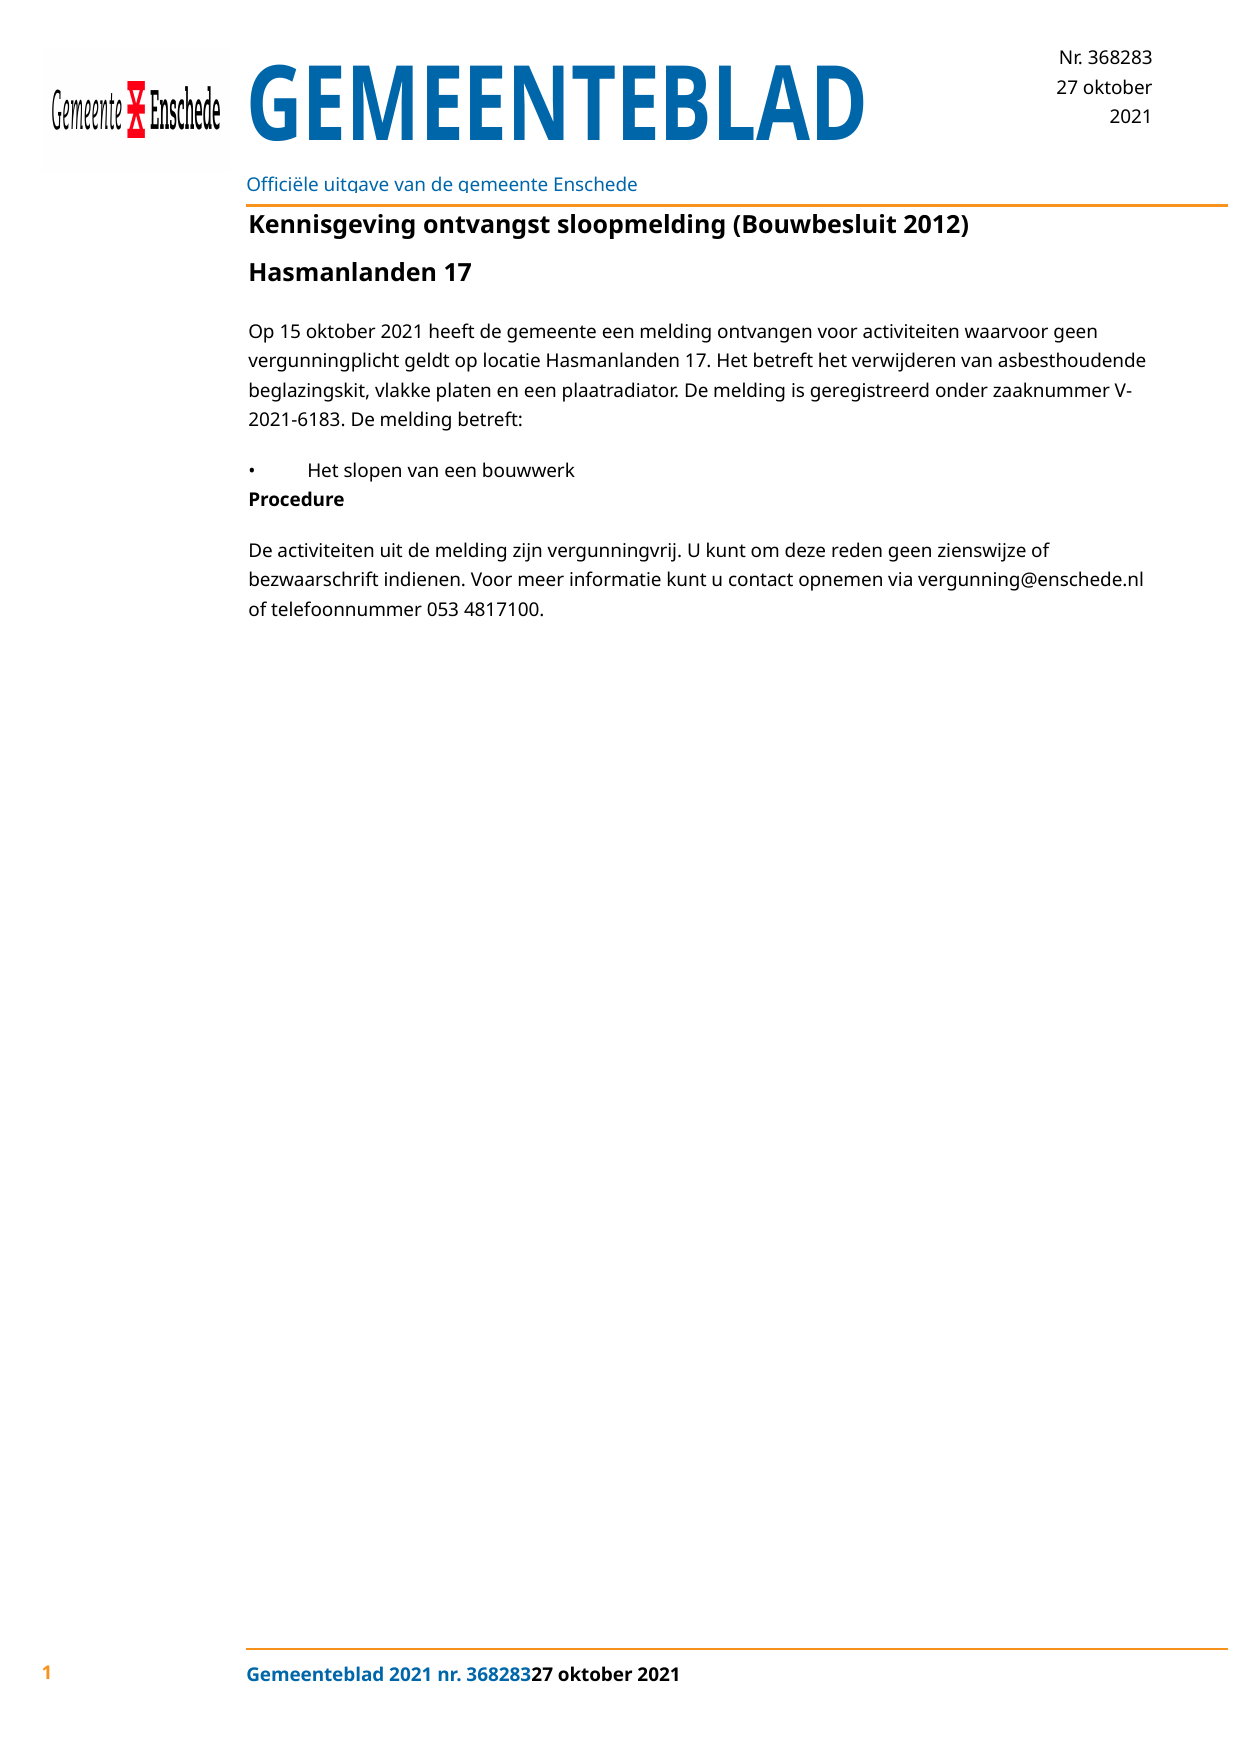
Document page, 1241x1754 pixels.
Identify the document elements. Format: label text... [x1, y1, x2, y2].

text Kennisgeving ontvangst sloopmelding (Bouwbesluit 2012) Hasmanlanden 17 [248, 207, 1152, 288]
text Procedure [248, 487, 1152, 512]
text De activiteiten uit de melding zijn vergunningvrij. U kunt om deze reden geen zienswijze of bezwaarschrift indienen. Voor meer informatie kunt u contact opnemen via vergunning@enschede.nl of telefoonnummer 053 4817100. [248, 537, 1152, 622]
text Op 15 oktober 2021 heeft de gemeente een melding ontvangen voor activiteiten waarvoor geen vergunningplicht geldt op locatie Hasmanlanden 17. Het betreft het verwijderen van asbesthoudende beglazingskit, vlakke platen en een plaatradiator. De melding is geregistreerd onder zaaknummer V-2021-6183. De melding betreft: [248, 318, 1152, 432]
list Het slopen van een bouwwerk [248, 457, 1152, 483]
picture [41, 47, 231, 172]
